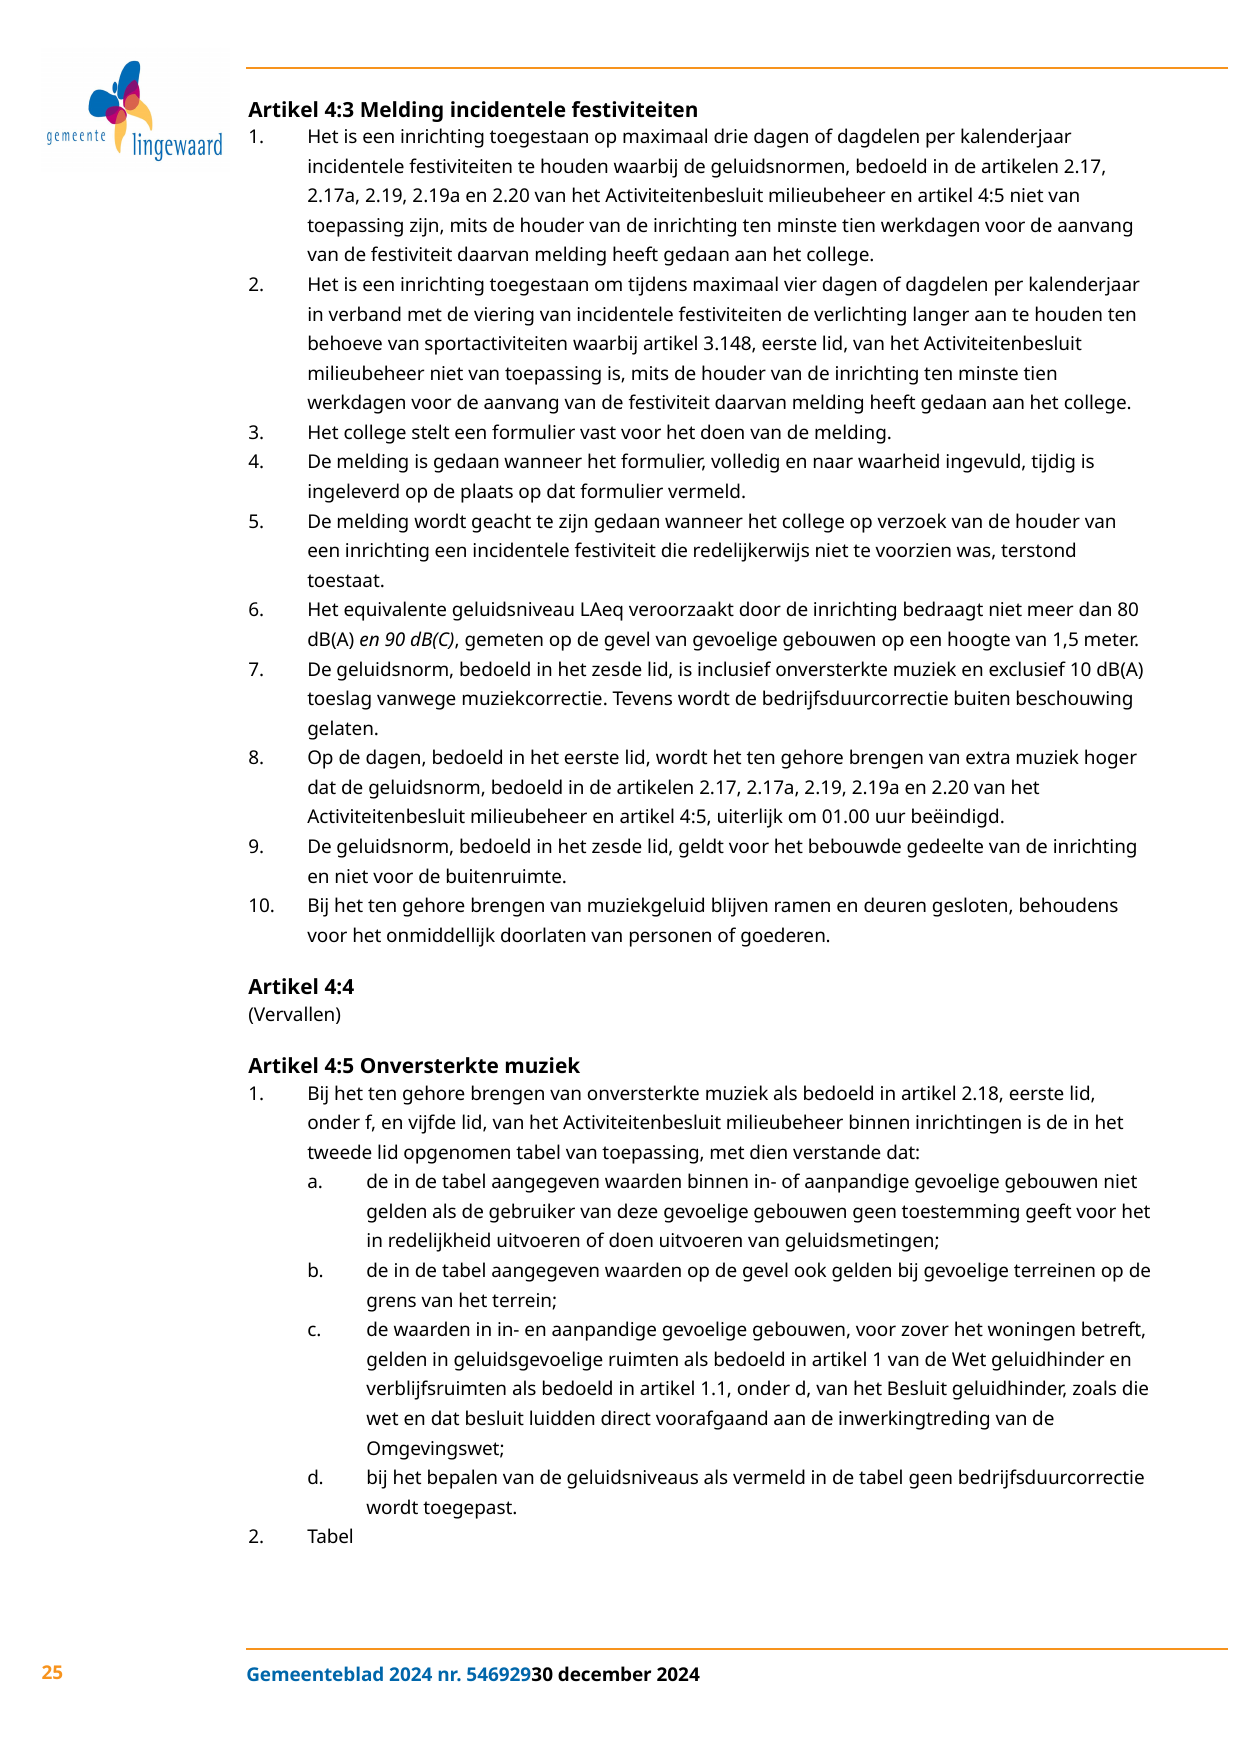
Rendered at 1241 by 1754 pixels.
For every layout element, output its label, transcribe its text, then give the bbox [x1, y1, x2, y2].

list Bij het ten gehore brengen van muziekgeluid blijven ramen en deuren gesloten, behoudens voor het onmiddellijk doorlaten van personen of goederen. [248, 892, 1152, 948]
list De melding wordt geacht te zijn gedaan wanneer het college op verzoek van de houder van een inrichting een incidentele festiviteit die redelijkerwijs niet te voorzien was, terstond toestaat. [248, 508, 1152, 593]
picture [41, 47, 231, 172]
list Het college stelt een formulier vast voor het doen van de melding. [248, 419, 1152, 445]
text Artikel 4:4 [248, 972, 1152, 1001]
list Het equivalente geluidsniveau LAeq veroorzaakt door de inrichting bedraagt niet meer dan 80 dB(A) en 90 dB(C), gemeten op de gevel van gevoelige gebouwen op een hoogte van 1,5 meter. [248, 597, 1152, 652]
text Artikel 4:3 Melding incidentele festiviteiten [248, 95, 1152, 123]
list De geluidsnorm, bedoeld in het zesde lid, geldt voor het bebouwde gedeelte van de inrichting en niet voor de buitenruimte. [248, 833, 1152, 888]
list de in de tabel aangegeven waarden binnen in- of aanpandige gevoelige gebouwen niet gelden als de gebruiker van deze gevoelige gebouwen geen toestemming geeft voor het in redelijkheid uitvoeren of doen uitvoeren van geluidsmetingen; [307, 1168, 1152, 1253]
list Tabel [248, 1523, 1152, 1549]
list Bij het ten gehore brengen van onversterkte muziek als bedoeld in artikel 2.18, eerste lid, onder f, en vijfde lid, van het Activiteitenbesluit milieubeheer binnen inrichtingen is de in het tweede lid opgenomen tabel van toepassing, met dien verstande dat: [248, 1080, 1152, 1164]
list Het is een inrichting toegestaan op maximaal drie dagen of dagdelen per kalenderjaar incidentele festiviteiten te houden waarbij de geluidsnormen, bedoeld in de artikelen 2.17, 2.17a, 2.19, 2.19a en 2.20 van het Activiteitenbesluit milieubeheer en artikel 4:5 niet van toepassing zijn, mits de houder van de inrichting ten minste tien werkdagen voor de aanvang van de festiviteit daarvan melding heeft gedaan aan het college. [248, 123, 1152, 267]
list De geluidsnorm, bedoeld in het zesde lid, is inclusief onversterkte muziek en exclusief 10 dB(A) toeslag vanwege muziekcorrectie. Tevens wordt de bedrijfsduurcorrectie buiten beschouwing gelaten. [248, 656, 1152, 741]
list de waarden in in- en aanpandige gevoelige gebouwen, voor zover het woningen betreft, gelden in geluidsgevoelige ruimten als bedoeld in artikel 1 van de Wet geluidhinder en verblijfsruimten als bedoeld in artikel 1.1, onder d, van het Besluit geluidhinder, zoals die wet en dat besluit luidden direct voorafgaand aan de inwerkingtreding van de Omgevingswet; [307, 1316, 1152, 1460]
list Op de dagen, bedoeld in het eerste lid, wordt het ten gehore brengen van extra muziek hoger dat de geluidsnorm, bedoeld in de artikelen 2.17, 2.17a, 2.19, 2.19a en 2.20 van het Activiteitenbesluit milieubeheer en artikel 4:5, uiterlijk om 01.00 uur beëindigd. [248, 744, 1152, 829]
text (Vervallen) [248, 1001, 1152, 1027]
text Artikel 4:5 Onversterkte muziek [248, 1051, 1152, 1080]
list De melding is gedaan wanneer het formulier, volledig en naar waarheid ingevuld, tijdig is ingeleverd op de plaats op dat formulier vermeld. [248, 449, 1152, 504]
list bij het bepalen van de geluidsniveaus als vermeld in de tabel geen bedrijfsduurcorrectie wordt toegepast. [307, 1464, 1152, 1519]
list Het is een inrichting toegestaan om tijdens maximaal vier dagen of dagdelen per kalenderjaar in verband met de viering van incidentele festiviteiten de verlichting langer aan te houden ten behoeve van sportactiviteiten waarbij artikel 3.148, eerste lid, van het Activiteitenbesluit milieubeheer niet van toepassing is, mits de houder van de inrichting ten minste tien werkdagen voor de aanvang van de festiviteit daarvan melding heeft gedaan aan het college. [248, 271, 1152, 415]
list de in de tabel aangegeven waarden op de gevel ook gelden bij gevoelige terreinen op de grens van het terrein; [307, 1257, 1152, 1312]
